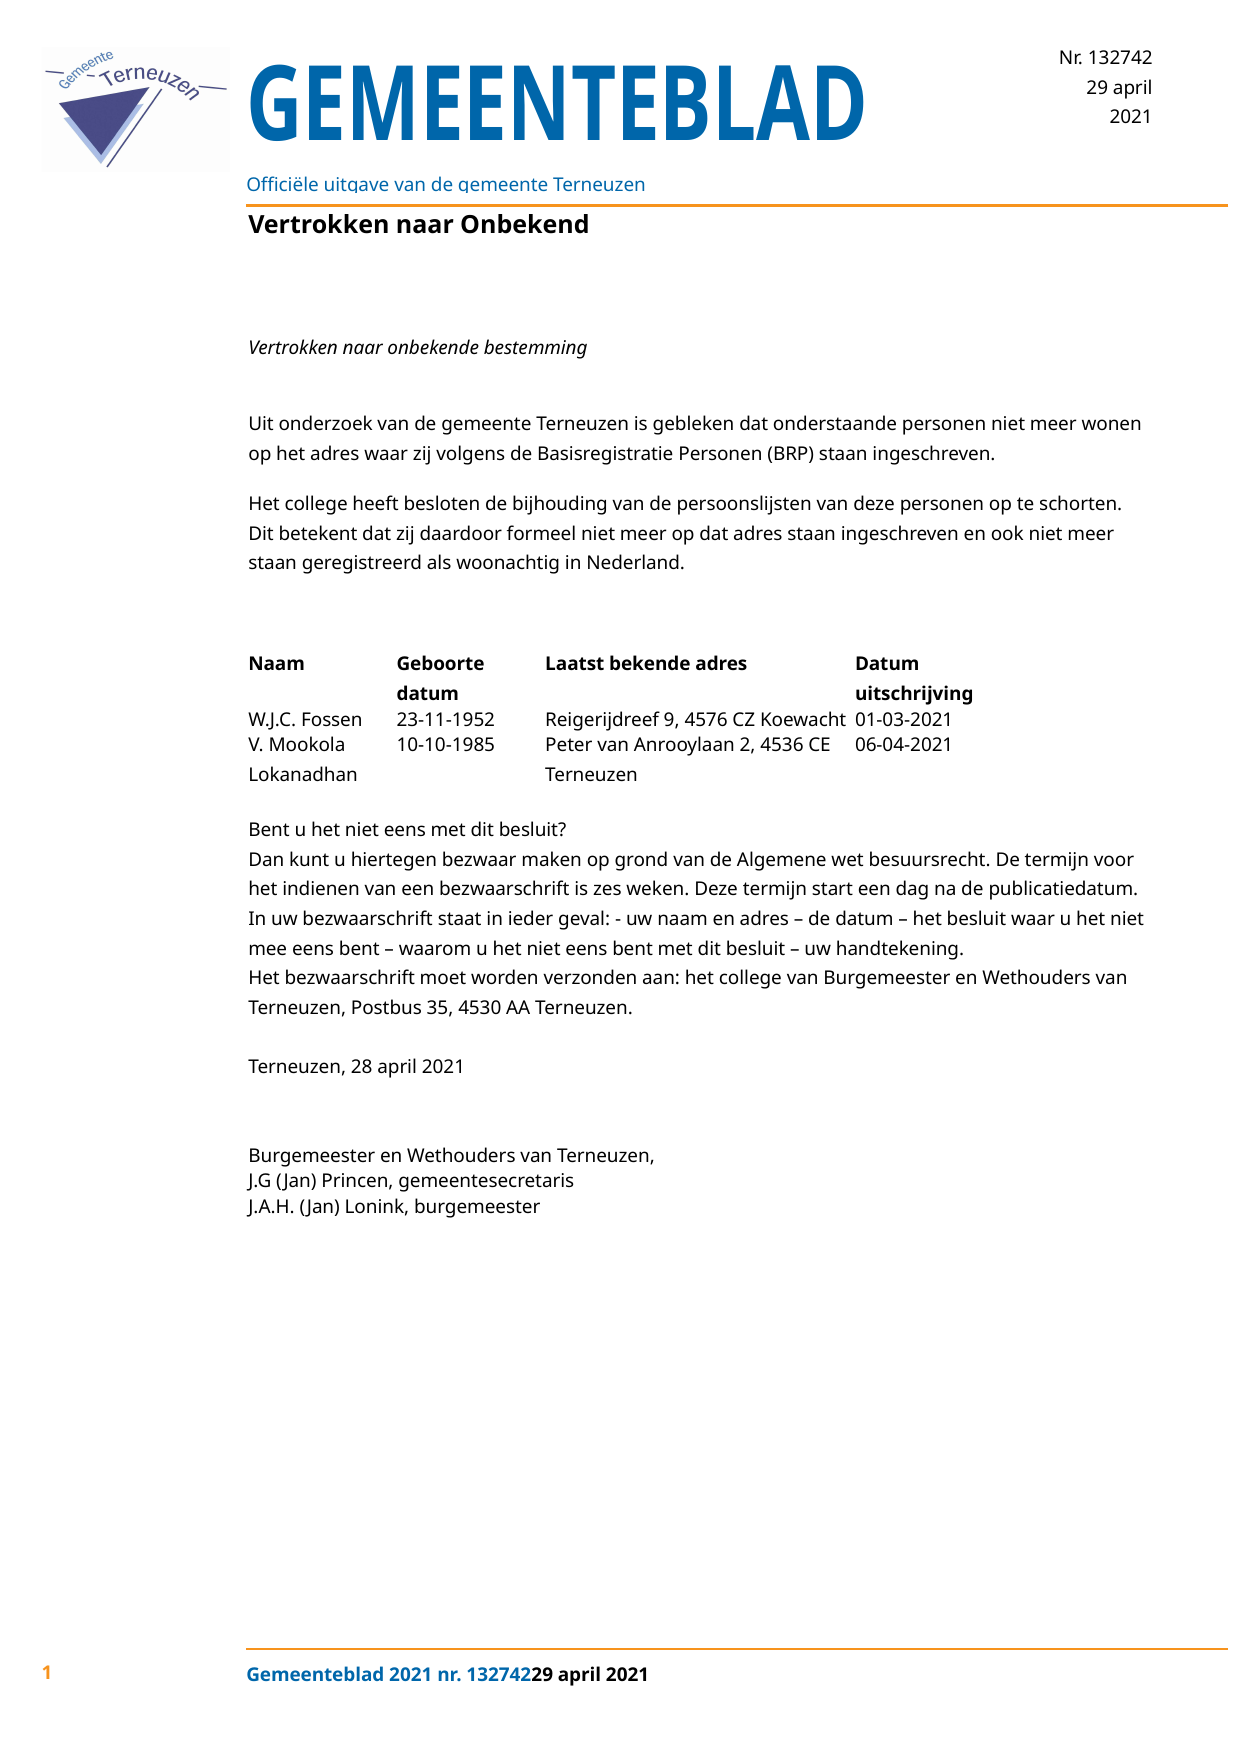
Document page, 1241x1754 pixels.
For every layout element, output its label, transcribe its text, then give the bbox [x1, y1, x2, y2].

table_cell V. Mookola Lokanadhan [248, 732, 396, 787]
table_cell 06-04-2021 [855, 732, 1003, 787]
text Vertrokken naar Onbekend [248, 207, 1152, 241]
table_header Datum uitschrijving [855, 651, 1003, 706]
table_header Naam [248, 651, 396, 706]
table_cell [693, 1219, 1152, 1245]
table_cell [248, 1219, 693, 1245]
table_cell Peter van Anrooylaan 2, 4536 CE Terneuzen [545, 732, 855, 787]
table_header Geboorte datum [396, 651, 545, 706]
table_header Laatst bekende adres [545, 651, 855, 706]
table_cell J.A.H. (Jan) Lonink, burgemeester [248, 1193, 1152, 1219]
table_cell 10-10-1985 [396, 732, 545, 787]
table_cell J.G (Jan) Princen, gemeentesecretaris [248, 1168, 693, 1193]
picture [41, 47, 231, 172]
table_cell [693, 1168, 1152, 1193]
text Vertrokken naar onbekende bestemming [248, 334, 1152, 360]
text Het college heeft besloten de bijhouding van de persoonslijsten van deze personen op te schorten. Dit betekent dat zij daardoor formeel niet meer op dat adres staan ingeschreven en ook niet meer staan geregistreerd als woonachtig in Nederland. [248, 490, 1152, 575]
table_cell 01-03-2021 [855, 706, 1003, 732]
table_cell Reigerijdreef 9, 4576 CZ Koewacht [545, 706, 855, 732]
text Uit onderzoek van de gemeente Terneuzen is gebleken dat onderstaande personen niet meer wonen op het adres waar zij volgens de Basisregistratie Personen (BRP) staan ingeschreven. [248, 410, 1152, 466]
table_cell W.J.C. Fossen [248, 706, 396, 732]
table_cell Bent u het niet eens met dit besluit? Dan kunt u hiertegen bezwaar maken op grond van de Algemene wet besuursrecht. De termijn voor het indienen van een bezwaarschrift is zes weken. Deze termijn start een dag na de publicatiedatum. In uw bezwaarschrift staat in ieder geval: - uw naam en adres – de datum – het besluit waar u het niet mee eens bent – waarom u het niet eens bent met dit besluit – uw handtekening. Het bezwaarschrift moet worden verzonden aan: het college van Burgemeester en Wethouders van Terneuzen, Postbus 35, 4530 AA Terneuzen. Terneuzen, 28 april 2021 Burgemeester en Wethouders van Terneuzen, [248, 787, 1152, 1168]
table_cell 23-11-1952 [396, 706, 545, 732]
